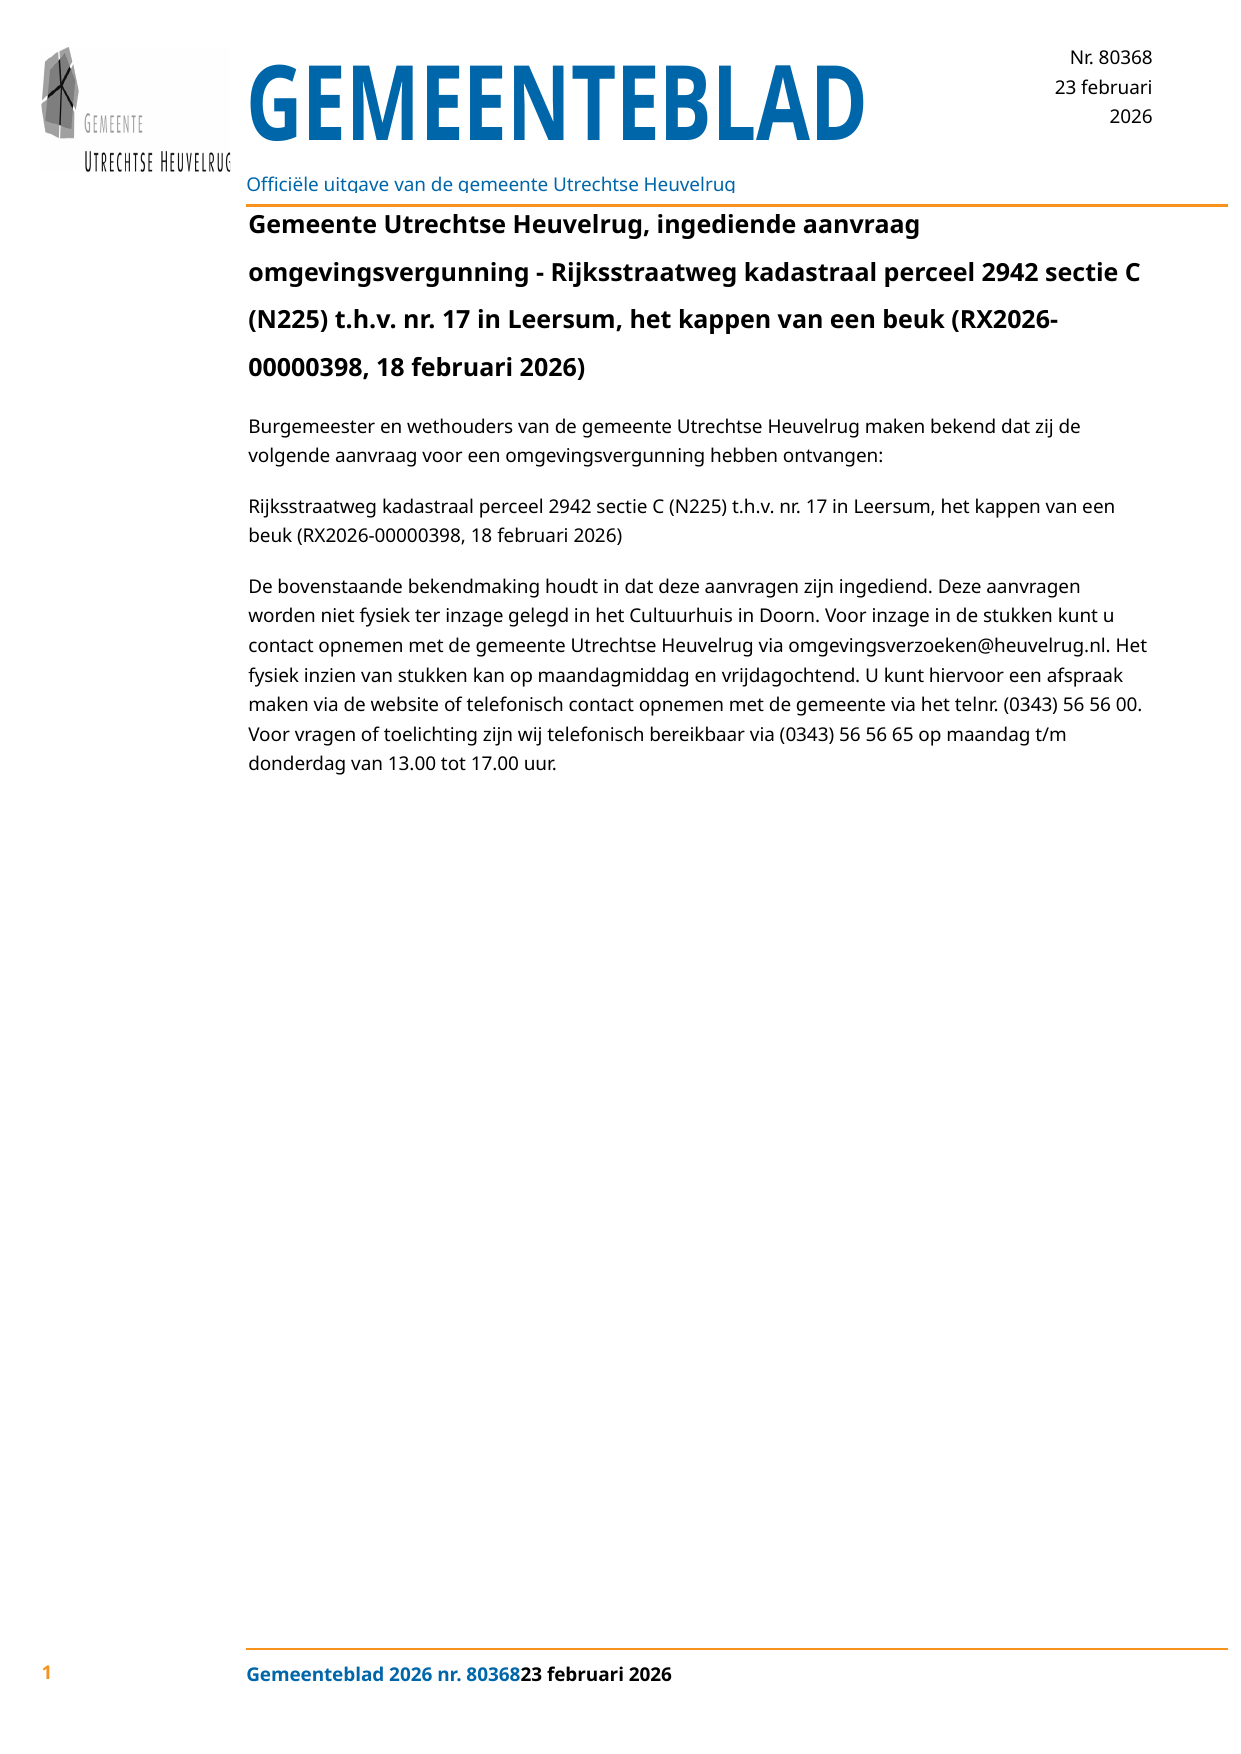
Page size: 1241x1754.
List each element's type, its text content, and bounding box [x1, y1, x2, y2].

text Rijksstraatweg kadastraal perceel 2942 sectie C (N225) t.h.v. nr. 17 in Leersum, het kappen van een beuk (RX2026-00000398, 18 februari 2026) [248, 493, 1152, 548]
text De bovenstaande bekendmaking houdt in dat deze aanvragen zijn ingediend. Deze aanvragen worden niet fysiek ter inzage gelegd in het Cultuurhuis in Doorn. Voor inzage in de stukken kunt u contact opnemen met de gemeente Utrechtse Heuvelrug via omgevingsverzoeken@heuvelrug.nl. Het fysiek inzien van stukken kan op maandagmiddag en vrijdagochtend. U kunt hiervoor een afspraak maken via de website of telefonisch contact opnemen met de gemeente via het telnr. (0343) 56 56 00. Voor vragen of toelichting zijn wij telefonisch bereikbaar via (0343) 56 56 65 op maandag t/m donderdag van 13.00 tot 17.00 uur. [248, 573, 1152, 776]
picture [41, 47, 231, 172]
text Burgemeester en wethouders van de gemeente Utrechtse Heuvelrug maken bekend dat zij de volgende aanvraag voor een omgevingsvergunning hebben ontvangen: [248, 413, 1152, 468]
text Gemeente Utrechtse Heuvelrug, ingediende aanvraag omgevingsvergunning - Rijksstraatweg kadastraal perceel 2942 sectie C (N225) t.h.v. nr. 17 in Leersum, het kappen van een beuk (RX2026-00000398, 18 februari 2026) [248, 207, 1152, 384]
